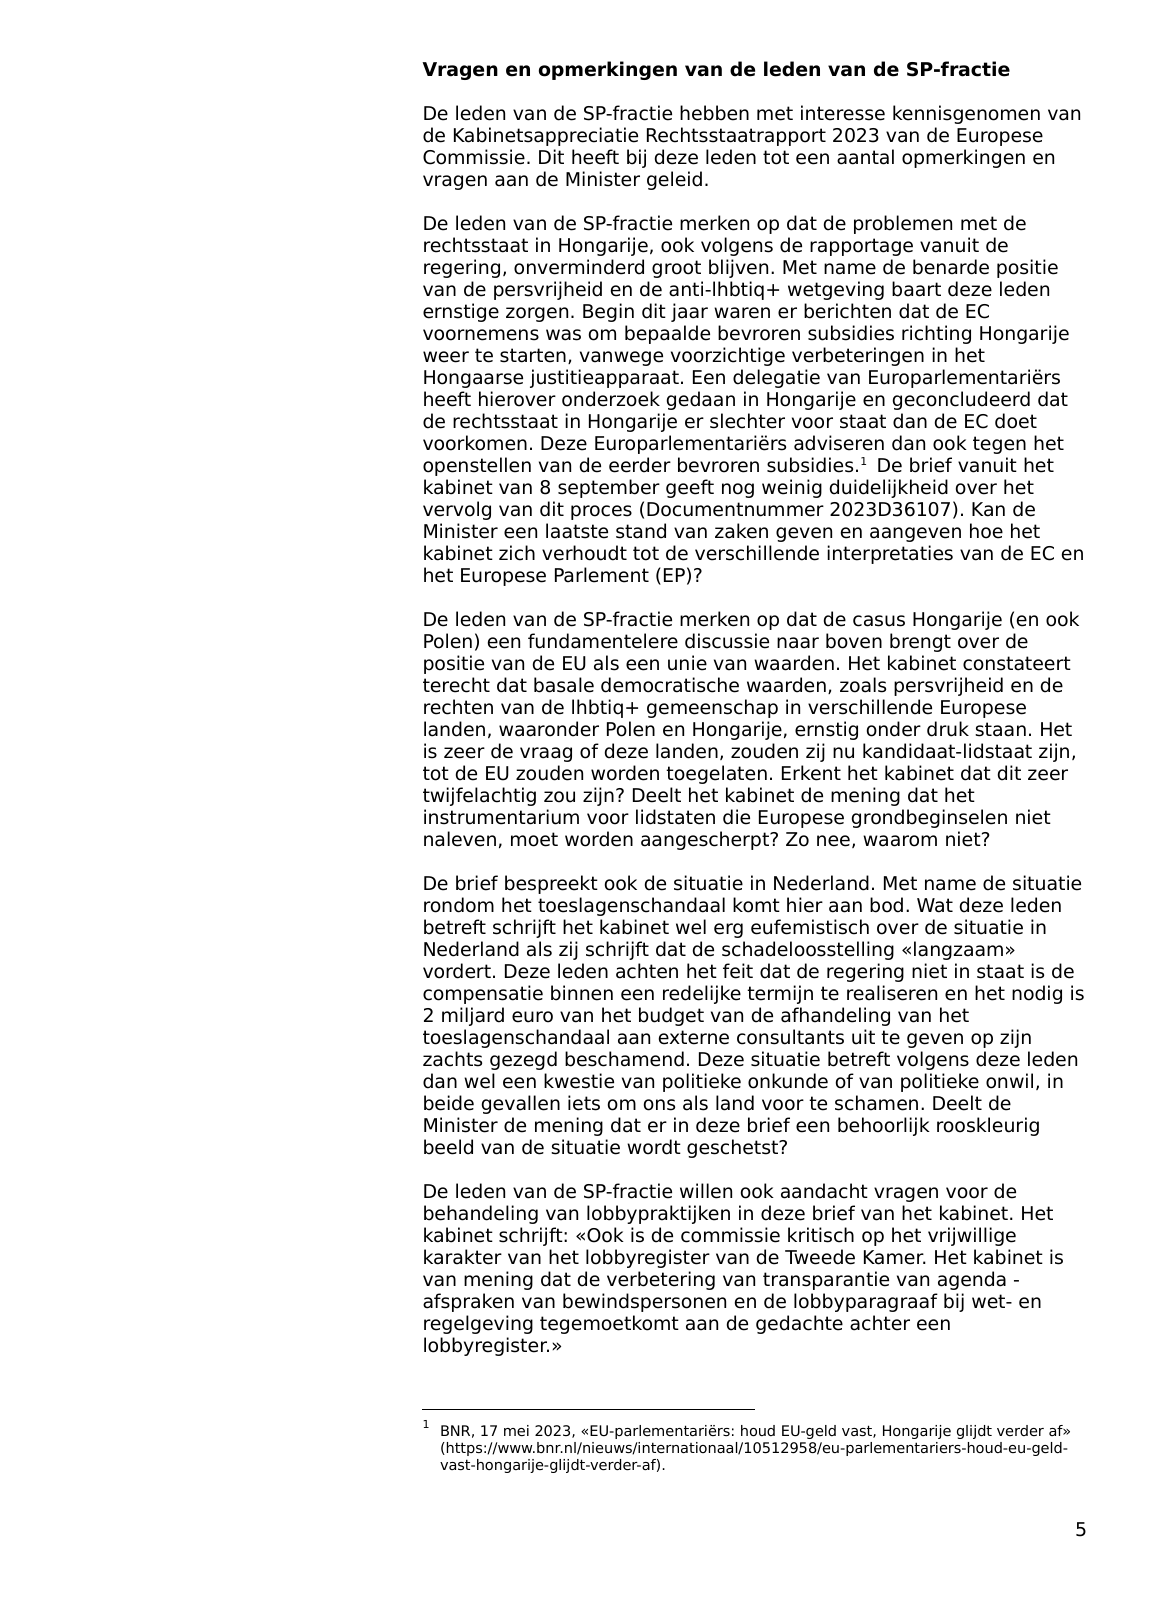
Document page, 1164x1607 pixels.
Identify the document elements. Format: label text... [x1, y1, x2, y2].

text De leden van de SP-fractie merken op dat de casus Hongarije (en ook Polen) een fundamentelere discussie naar boven brengt over de positie van de EU als een unie van waarden. Het kabinet constateert terecht dat basale democratische waarden, zoals persvrijheid en de rechten van de lhbtiq+ gemeenschap in verschillende Europese landen, waaronder Polen en Hongarije, ernstig onder druk staan. Het is zeer de vraag of deze landen, zouden zij nu kandidaat-lidstaat zijn, tot de EU zouden worden toegelaten. Erkent het kabinet dat dit zeer twijfelachtig zou zijn? Deelt het kabinet de mening dat het instrumentarium voor lidstaten die Europese grondbeginselen niet naleven, moet worden aangescherpt? Zo nee, waarom niet? [422, 609, 1087, 851]
text De leden van de SP-fractie hebben met interesse kennisgenomen van de Kabinetsappreciatie Rechtsstaatrapport 2023 van de Europese Commissie. Dit heeft bij deze leden tot een aantal opmerkingen en vragen aan de Minister geleid. [422, 103, 1087, 191]
subtitle Vragen en opmerkingen van de leden van de SP-fractie [422, 59, 1087, 81]
text De leden van de SP-fractie merken op dat de problemen met de rechtsstaat in Hongarije, ook volgens de rapportage vanuit de regering, onverminderd groot blijven. Met name de benarde positie van de persvrijheid en de anti-lhbtiq+ wetgeving baart deze leden ernstige zorgen. Begin dit jaar waren er berichten dat de EC voornemens was om bepaalde bevroren subsidies richting Hongarije weer te starten, vanwege voorzichtige verbeteringen in het Hongaarse justitieapparaat. Een delegatie van Europarlementariërs heeft hierover onderzoek gedaan in Hongarije en geconcludeerd dat de rechtsstaat in Hongarije er slechter voor staat dan de EC doet voorkomen. Deze Europarlementariërs adviseren dan ook tegen het openstellen van de eerder bevroren subsidies. De brief vanuit het kabinet van 8 september geeft nog weinig duidelijkheid over het vervolg van dit proces (Documentnummer 2023D36107). Kan de Minister een laatste stand van zaken geven en aangeven hoe het kabinet zich verhoudt tot de verschillende interpretaties van de EC en het Europese Parlement (EP)? [422, 213, 1087, 587]
text De leden van de SP-fractie willen ook aandacht vragen voor de behandeling van lobbypraktijken in deze brief van het kabinet. Het kabinet schrijft: «Ook is de commissie kritisch op het vrijwillige karakter van het lobbyregister van de Tweede Kamer. Het kabinet is van mening dat de verbetering van transparantie van agenda -afspraken van bewindspersonen en de lobbyparagraaf bij wet- en regelgeving tegemoetkomt aan de gedachte achter een lobbyregister.» [422, 1181, 1087, 1357]
text BNR, 17 mei 2023, «EU-parlementariërs: houd EU-geld vast, Hongarije glijdt verder af» (https://www.bnr.nl/nieuws/internationaal/10512958/eu-parlementariers-houd-eu-geld-vast-hongarije-glijdt-verder-af). [422, 1418, 1087, 1474]
text De brief bespreekt ook de situatie in Nederland. Met name de situatie rondom het toeslagenschandaal komt hier aan bod. Wat deze leden betreft schrijft het kabinet wel erg eufemistisch over de situatie in Nederland als zij schrijft dat de schadeloosstelling «langzaam» vordert. Deze leden achten het feit dat de regering niet in staat is de compensatie binnen een redelijke termijn te realiseren en het nodig is 2 miljard euro van het budget van de afhandeling van het toeslagenschandaal aan externe consultants uit te geven op zijn zachts gezegd beschamend. Deze situatie betreft volgens deze leden dan wel een kwestie van politieke onkunde of van politieke onwil, in beide gevallen iets om ons als land voor te schamen. Deelt de Minister de mening dat er in deze brief een behoorlijk rooskleurig beeld van de situatie wordt geschetst? [422, 873, 1087, 1159]
